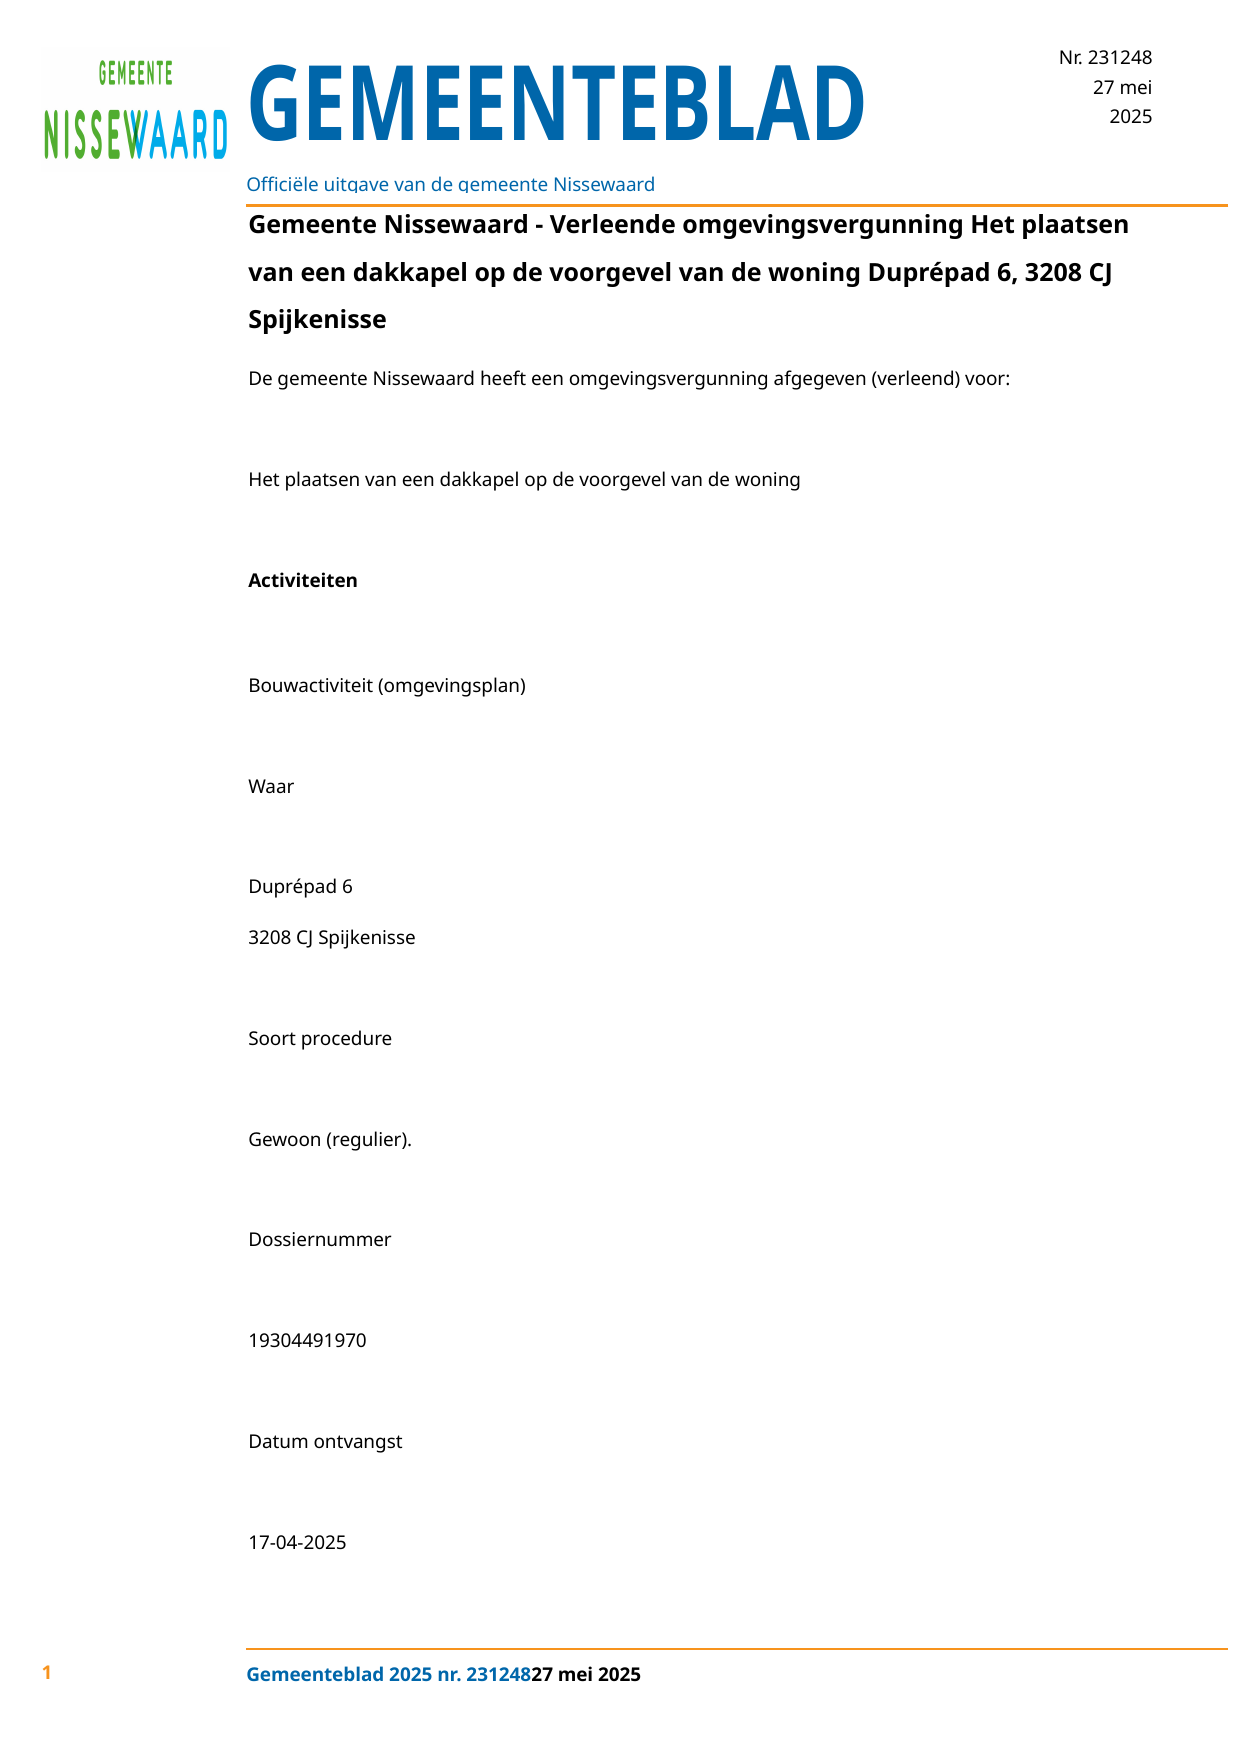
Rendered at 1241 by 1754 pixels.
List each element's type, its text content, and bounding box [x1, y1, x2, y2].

text Activiteiten [248, 567, 1152, 593]
text Gewoon (regulier). [248, 1126, 1152, 1151]
text Soort procedure [248, 1025, 1152, 1051]
text 19304491970 [248, 1327, 1152, 1353]
text Dossiernummer [248, 1227, 1152, 1252]
text De gemeente Nissewaard heeft een omgevingsvergunning afgegeven (verleend) voor: [248, 366, 1152, 391]
text ﻿ [248, 618, 1152, 647]
text Waar [248, 773, 1152, 798]
text Gemeente Nissewaard - Verleende omgevingsvergunning Het plaatsen van een dakkapel op de voorgevel van de woning Duprépad 6, 3208 CJ Spijkenisse [248, 207, 1152, 336]
text Datum ontvangst [248, 1428, 1152, 1454]
text 3208 CJ Spijkenisse [248, 924, 1152, 950]
text Bouwactiviteit (omgevingsplan) [248, 672, 1152, 698]
picture [41, 47, 231, 172]
text Duprépad 6 [248, 874, 1152, 899]
text 17-04-2025 [248, 1529, 1152, 1555]
text Het plaatsen van een dakkapel op de voorgevel van de woning [248, 466, 1152, 492]
